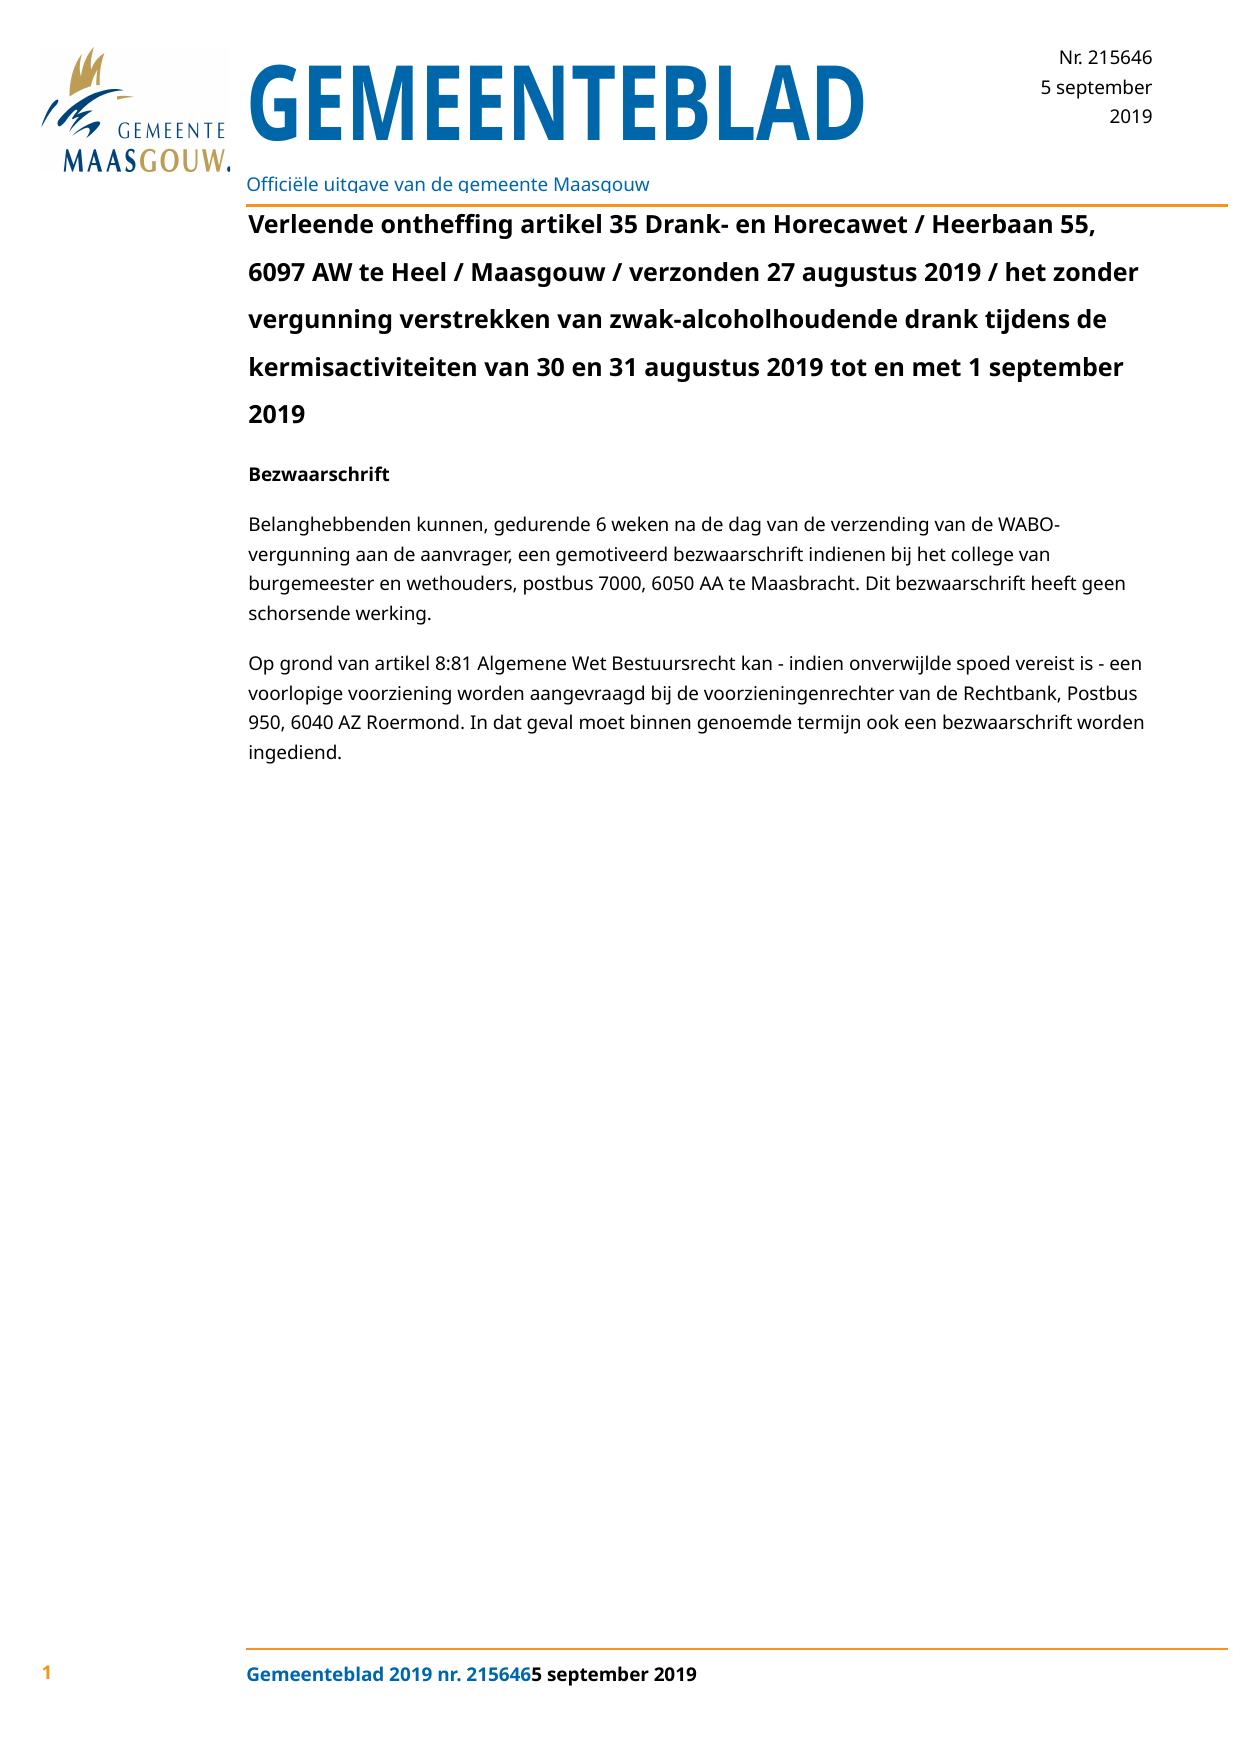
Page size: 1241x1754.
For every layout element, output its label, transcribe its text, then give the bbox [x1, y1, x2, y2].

picture [41, 47, 231, 172]
text Belanghebbenden kunnen, gedurende 6 weken na de dag van de verzending van de WABO-vergunning aan de aanvrager, een gemotiveerd bezwaarschrift indienen bij het college van burgemeester en wethouders, postbus 7000, 6050 AA te Maasbracht. Dit bezwaarschrift heeft geen schorsende werking. [248, 511, 1152, 626]
text Bezwaarschrift [248, 461, 1152, 486]
text Verleende ontheffing artikel 35 Drank- en Horecawet / Heerbaan 55, 6097 AW te Heel / Maasgouw / verzonden 27 augustus 2019 / het zonder vergunning verstrekken van zwak-alcoholhoudende drank tijdens de kermisactiviteiten van 30 en 31 augustus 2019 tot en met 1 september 2019 [248, 207, 1152, 431]
text Op grond van artikel 8:81 Algemene Wet Bestuursrecht kan - indien onverwijlde spoed vereist is - een voorlopige voorziening worden aangevraagd bij de voorzieningenrechter van de Rechtbank, Postbus 950, 6040 AZ Roermond. In dat geval moet binnen genoemde termijn ook een bezwaarschrift worden ingediend. [248, 650, 1152, 765]
